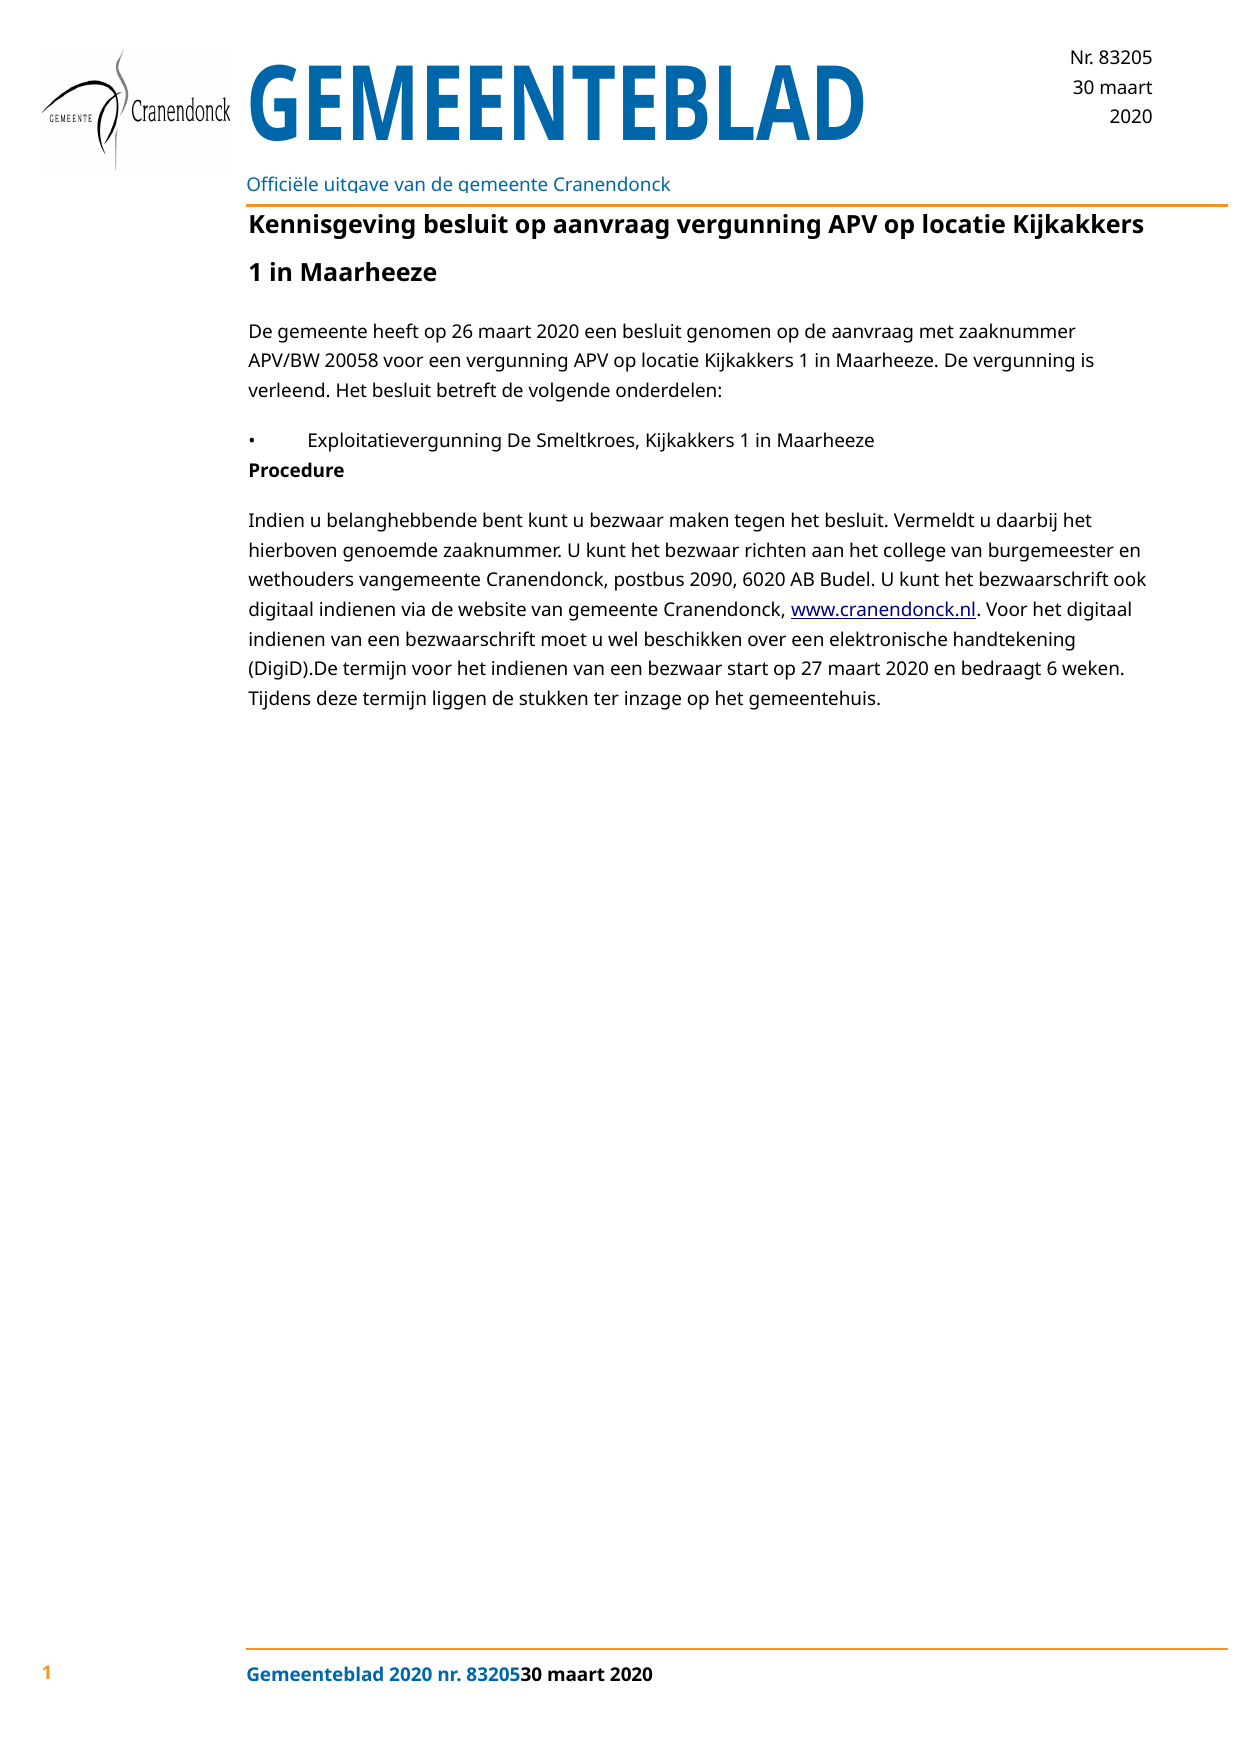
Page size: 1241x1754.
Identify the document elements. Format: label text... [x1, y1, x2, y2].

text Indien u belanghebbende bent kunt u bezwaar maken tegen het besluit. Vermeldt u daarbij het hierboven genoemde zaaknummer. U kunt het bezwaar richten aan het college van burgemeester en wethouders vangemeente Cranendonck, postbus 2090, 6020 AB Budel. U kunt het bezwaarschrift ook digitaal indienen via de website van gemeente Cranendonck, www.cranendonck.nl. Voor het digitaal indienen van een bezwaarschrift moet u wel beschikken over een elektronische handtekening (DigiD).De termijn voor het indienen van een bezwaar start op 27 maart 2020 en bedraagt 6 weken. Tijdens deze termijn liggen de stukken ter inzage op het gemeentehuis. [248, 507, 1152, 711]
text Kennisgeving besluit op aanvraag vergunning APV op locatie Kijkakkers 1 in Maarheeze [248, 207, 1152, 288]
text Procedure [248, 457, 1152, 483]
picture [41, 47, 231, 172]
text De gemeente heeft op 26 maart 2020 een besluit genomen op de aanvraag met zaaknummer APV/BW 20058 voor een vergunning APV op locatie Kijkakkers 1 in Maarheeze. De vergunning is verleend. Het besluit betreft de volgende onderdelen: [248, 318, 1152, 403]
list Exploitatievergunning De Smeltkroes, Kijkakkers 1 in Maarheeze [248, 427, 1152, 453]
